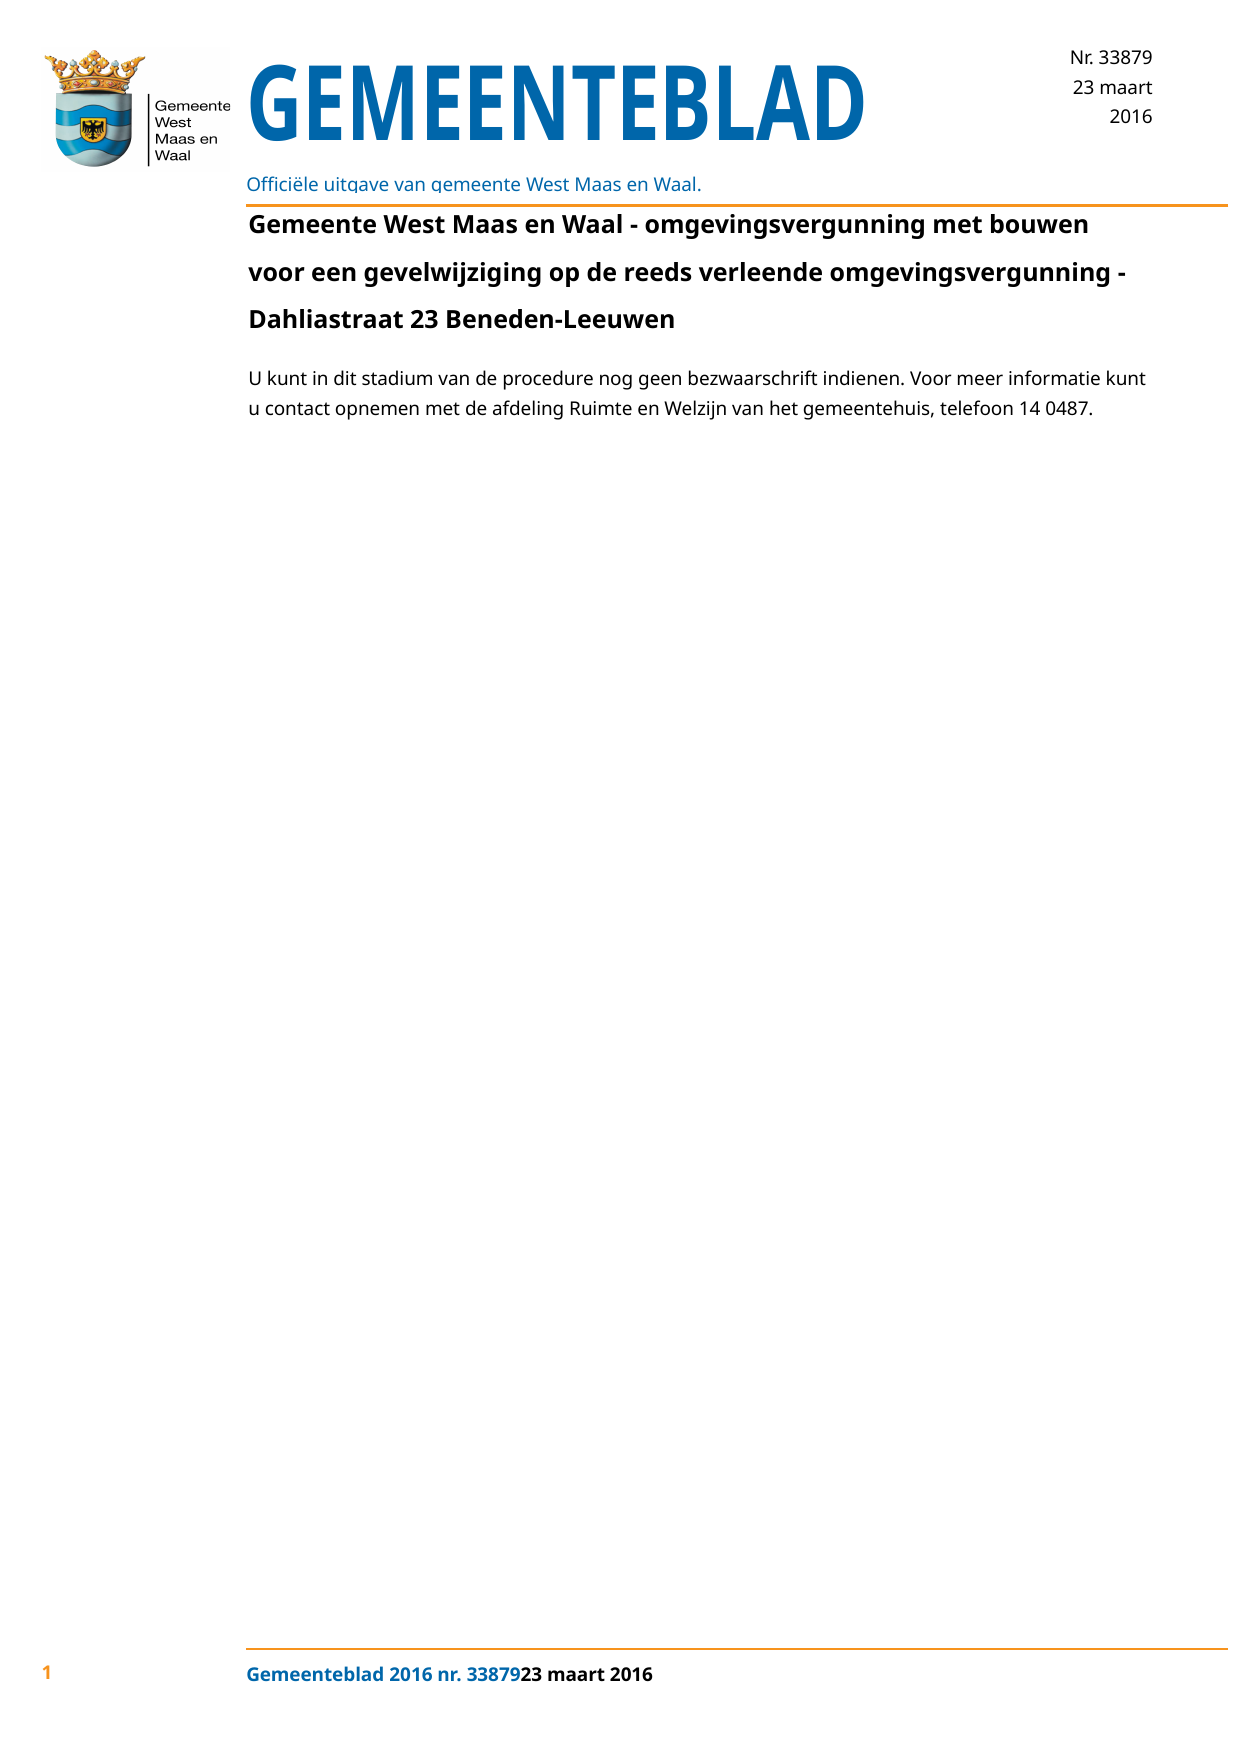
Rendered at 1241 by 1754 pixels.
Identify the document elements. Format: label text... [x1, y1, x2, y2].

text Gemeente West Maas en Waal - omgevingsvergunning met bouwen voor een gevelwijziging op de reeds verleende omgevingsvergunning - Dahliastraat 23 Beneden-Leeuwen [248, 207, 1152, 336]
picture [41, 47, 231, 172]
text U kunt in dit stadium van de procedure nog geen bezwaarschrift indienen. Voor meer informatie kunt u contact opnemen met de afdeling Ruimte en Welzijn van het gemeentehuis, telefoon 14 0487. [248, 366, 1152, 421]
